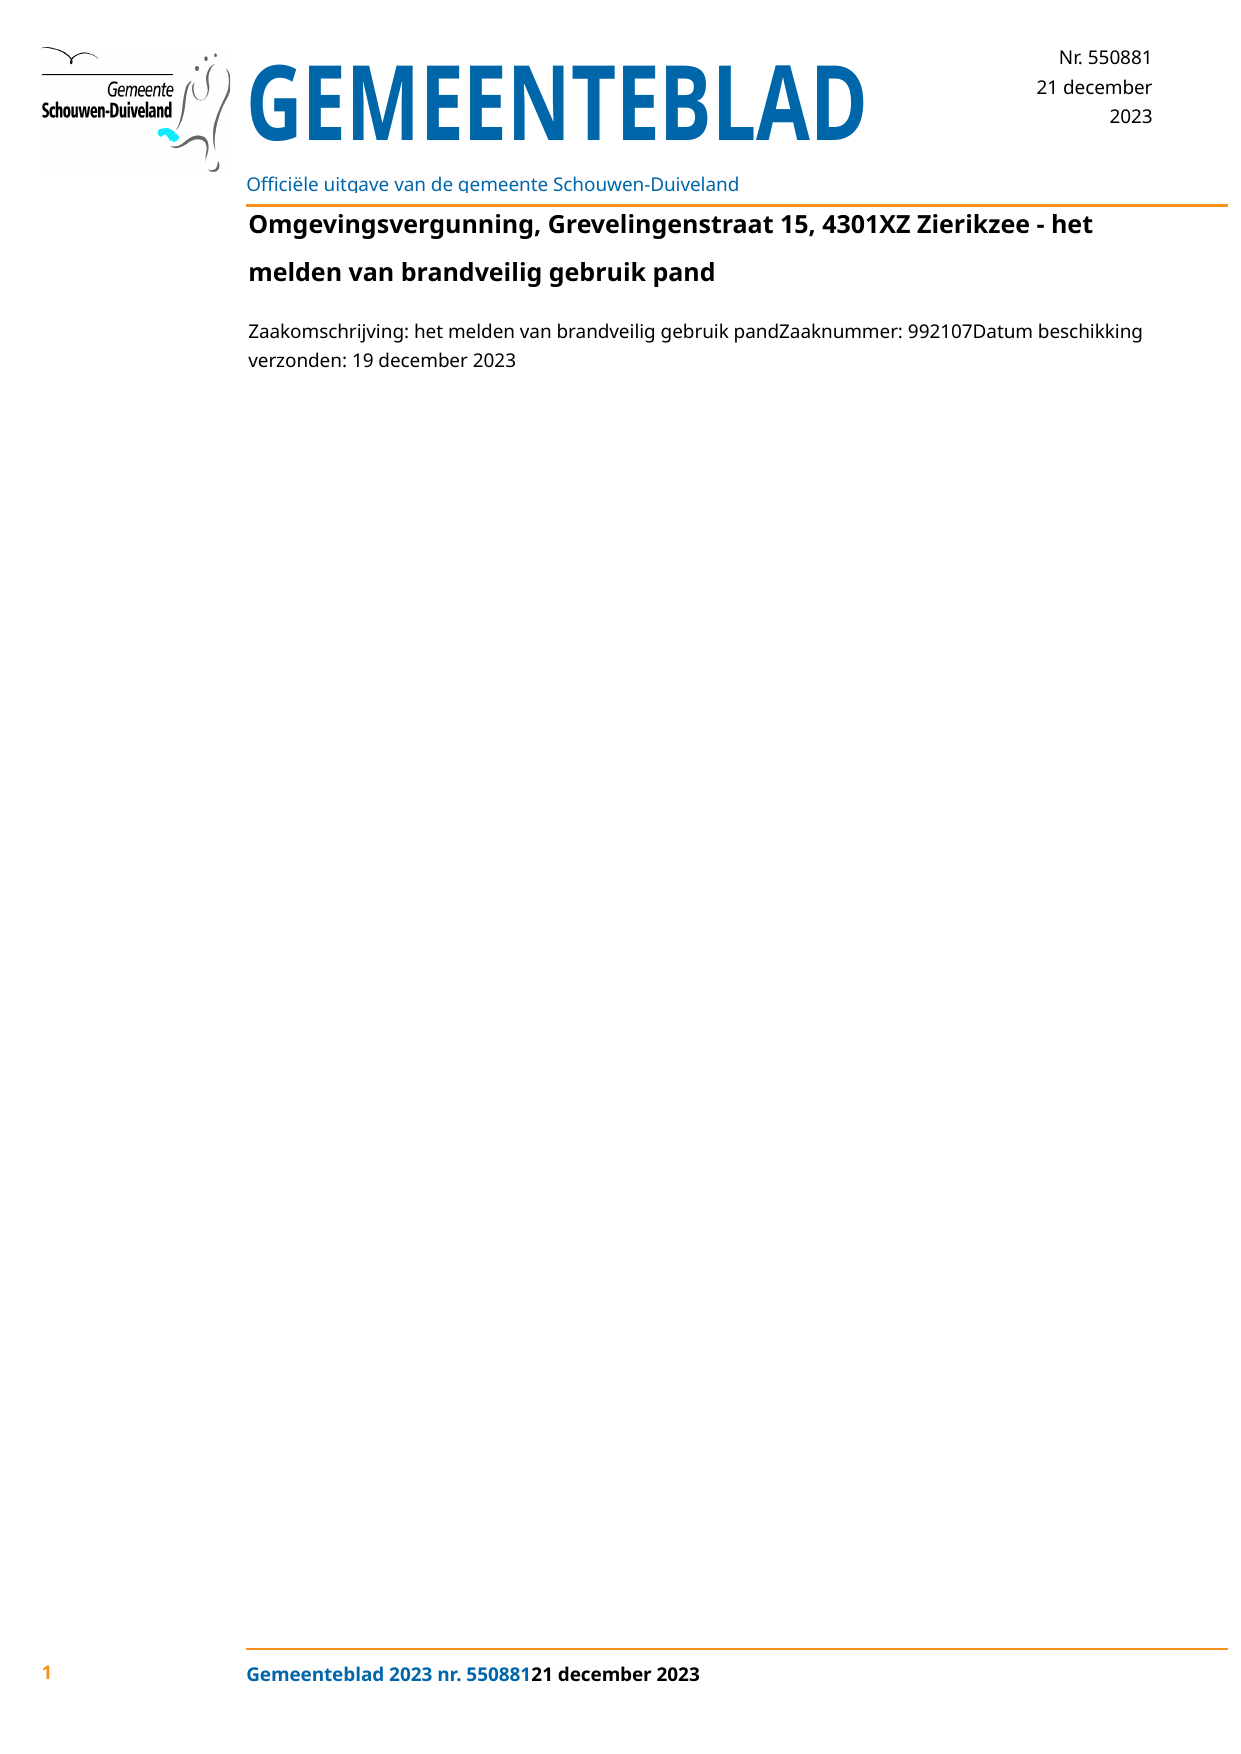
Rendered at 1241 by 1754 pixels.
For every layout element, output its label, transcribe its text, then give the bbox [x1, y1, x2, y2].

picture [41, 47, 231, 172]
text Omgevingsvergunning, Grevelingenstraat 15, 4301XZ Zierikzee - het melden van brandveilig gebruik pand [248, 207, 1152, 288]
text Zaakomschrijving: het melden van brandveilig gebruik pandZaaknummer: 992107Datum beschikking verzonden: 19 december 2023 [248, 318, 1152, 373]
